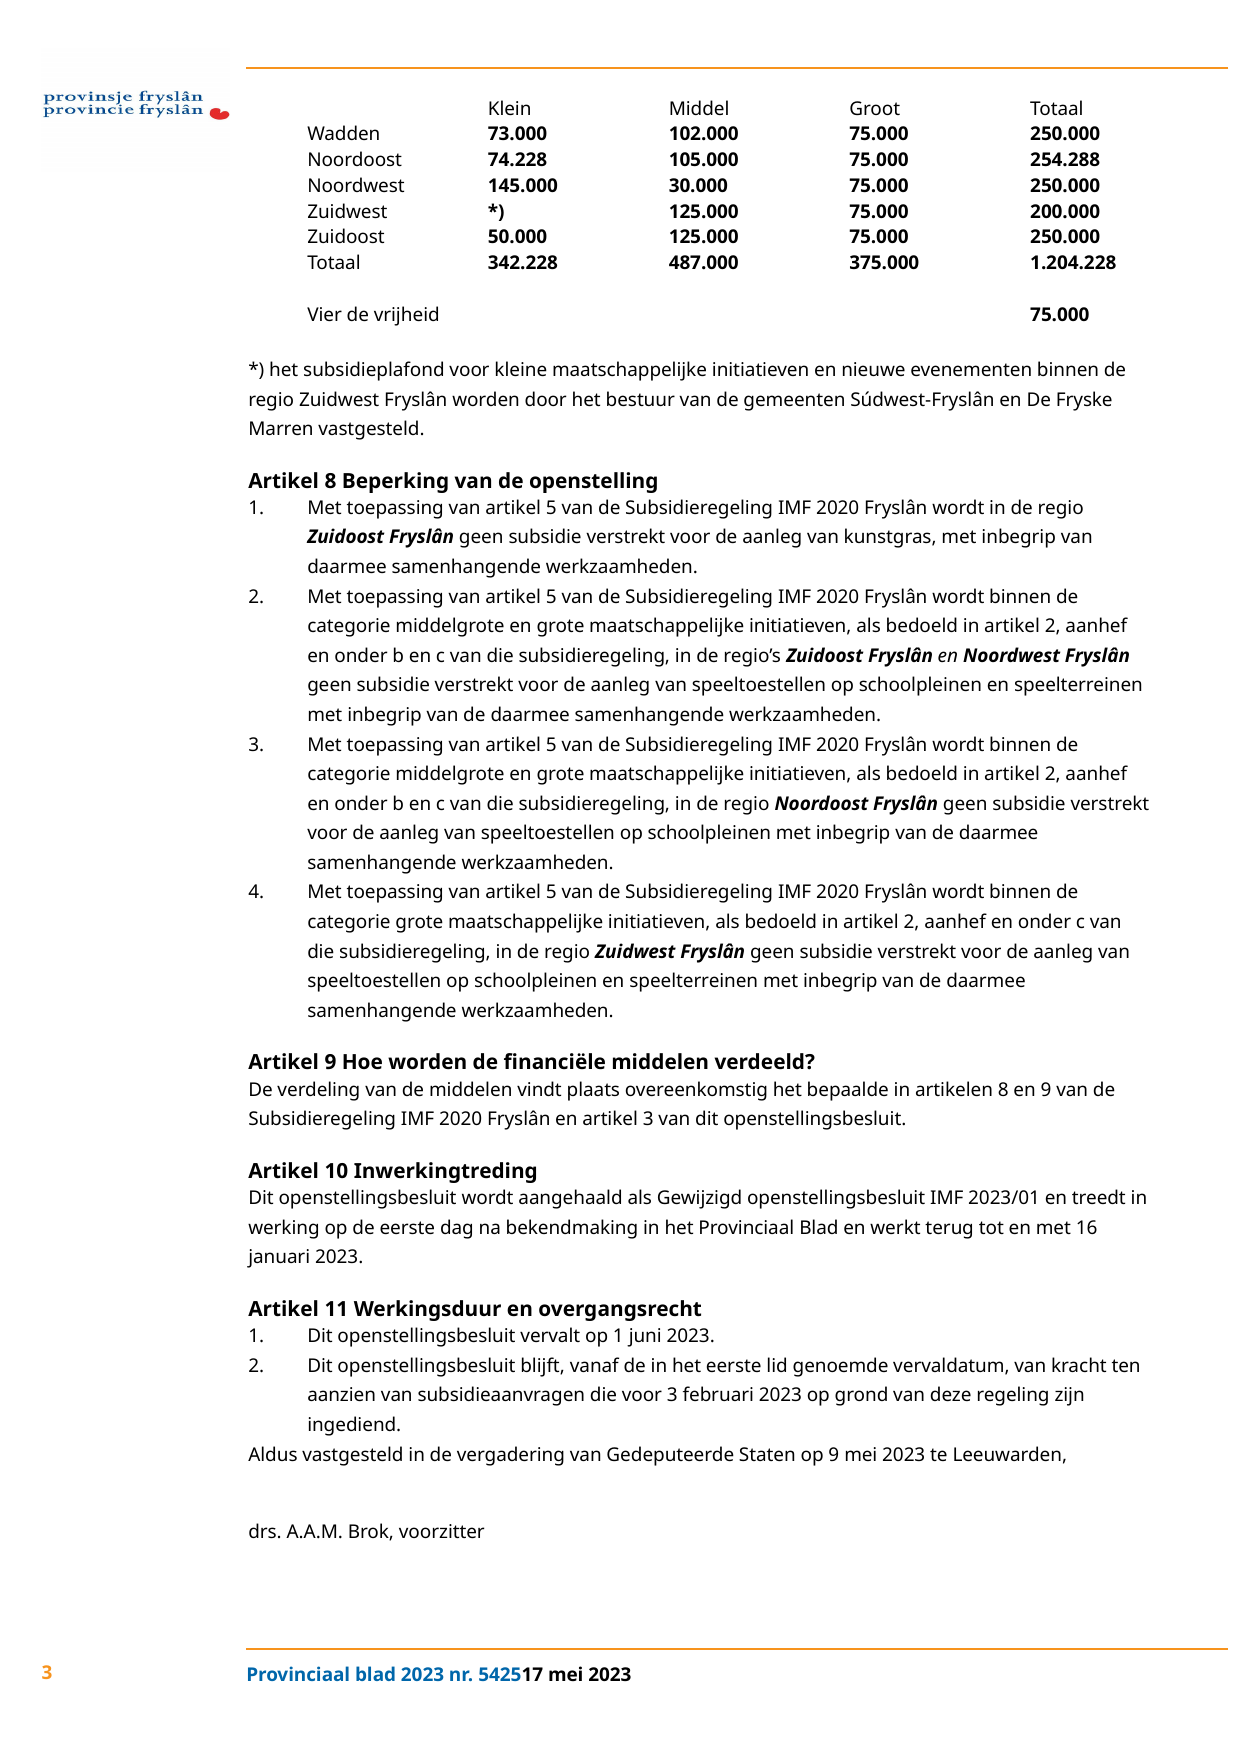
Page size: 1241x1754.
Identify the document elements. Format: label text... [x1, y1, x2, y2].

table_cell 254.288 [1030, 146, 1211, 172]
table_cell Noordwest [307, 172, 488, 198]
table_cell 75.000 [849, 146, 1030, 172]
table_cell 75.000 [849, 224, 1030, 249]
table_cell 73.000 [488, 121, 668, 146]
table_cell [669, 275, 849, 301]
table_cell 375.000 [849, 249, 1030, 275]
table_cell Noordoost [307, 146, 488, 172]
table_cell 145.000 [488, 172, 668, 198]
table_cell 75.000 [849, 121, 1030, 146]
table_cell 75.000 [849, 172, 1030, 198]
list Met toepassing van artikel 5 van de Subsidieregeling IMF 2020 Fryslân wordt binnen de categorie middelgrote en grote maatschappelijke initiatieven, als bedoeld in artikel 2, aanhef en onder b en c van die subsidieregeling, in de regio Noordoost Fryslân geen subsidie verstrekt voor de aanleg van speeltoestellen op schoolpleinen met inbegrip van de daarmee samenhangende werkzaamheden. [248, 731, 1152, 875]
table_cell Wadden [307, 121, 488, 146]
text Artikel 8 Beperking van de openstelling [248, 466, 1152, 494]
table_header [307, 95, 488, 121]
list Dit openstellingsbesluit vervalt op 1 juni 2023. [248, 1322, 1152, 1348]
table_header Klein [488, 95, 668, 121]
table_header Groot [849, 95, 1030, 121]
table_cell 125.000 [669, 198, 849, 223]
table_cell [1030, 275, 1211, 301]
table_cell 342.228 [488, 249, 668, 275]
table_cell 102.000 [669, 121, 849, 146]
list Dit openstellingsbesluit blijft, vanaf de in het eerste lid genoemde vervaldatum, van kracht ten aanzien van subsidieaanvragen die voor 3 februari 2023 op grond van deze regeling zijn ingediend. [248, 1352, 1152, 1437]
table_cell *) [488, 198, 668, 223]
table_header Totaal [1030, 95, 1211, 121]
table_cell 200.000 [1030, 198, 1211, 223]
table_cell 50.000 [488, 224, 668, 249]
table_cell 250.000 [1030, 224, 1211, 249]
table_cell [488, 301, 668, 326]
picture [41, 47, 231, 172]
text Aldus vastgesteld in de vergadering van Gedeputeerde Staten op 9 mei 2023 te Leeuwarden, [248, 1441, 1152, 1466]
text Dit openstellingsbesluit wordt aangehaald als Gewijzigd openstellingsbesluit IMF 2023/01 en treedt in werking op de eerste dag na bekendmaking in het Provinciaal Blad en werkt terug tot en met 16 januari 2023. [248, 1184, 1152, 1269]
table_cell 30.000 [669, 172, 849, 198]
table_cell Totaal [307, 249, 488, 275]
table_cell [849, 301, 1030, 326]
list Met toepassing van artikel 5 van de Subsidieregeling IMF 2020 Fryslân wordt in de regio Zuidoost Fryslân geen subsidie verstrekt voor de aanleg van kunstgras, met inbegrip van daarmee samenhangende werkzaamheden. [248, 494, 1152, 579]
table_cell [488, 275, 668, 301]
table_cell [307, 275, 488, 301]
table_cell [849, 275, 1030, 301]
table_cell [669, 301, 849, 326]
table_cell Vier de vrijheid [307, 301, 488, 326]
table_cell 487.000 [669, 249, 849, 275]
table_cell 75.000 [1030, 301, 1211, 326]
text Artikel 9 Hoe worden de financiële middelen verdeeld? [248, 1047, 1152, 1076]
table_cell 125.000 [669, 224, 849, 249]
text *) het subsidieplafond voor kleine maatschappelijke initiatieven en nieuwe evenementen binnen de regio Zuidwest Fryslân worden door het bestuur van de gemeenten Súdwest-Fryslân en De Fryske Marren vastgesteld. [248, 356, 1152, 441]
text De verdeling van de middelen vindt plaats overeenkomstig het bepaalde in artikelen 8 en 9 van de Subsidieregeling IMF 2020 Fryslân en artikel 3 van dit openstellingsbesluit. [248, 1076, 1152, 1131]
text drs. A.A.M. Brok, voorzitter [248, 1518, 1152, 1544]
table_cell 75.000 [849, 198, 1030, 223]
table_cell 105.000 [669, 146, 849, 172]
text Artikel 10 Inwerkingtreding [248, 1156, 1152, 1184]
table_cell 250.000 [1030, 121, 1211, 146]
list Met toepassing van artikel 5 van de Subsidieregeling IMF 2020 Fryslân wordt binnen de categorie middelgrote en grote maatschappelijke initiatieven, als bedoeld in artikel 2, aanhef en onder b en c van die subsidieregeling, in de regio’s Zuidoost Fryslân en Noordwest Fryslân geen subsidie verstrekt voor de aanleg van speeltoestellen op schoolpleinen en speelterreinen met inbegrip van de daarmee samenhangende werkzaamheden. [248, 583, 1152, 727]
table_cell 250.000 [1030, 172, 1211, 198]
table_cell 74.228 [488, 146, 668, 172]
table_cell Zuidwest [307, 198, 488, 223]
list Met toepassing van artikel 5 van de Subsidieregeling IMF 2020 Fryslân wordt binnen de categorie grote maatschappelijke initiatieven, als bedoeld in artikel 2, aanhef en onder c van die subsidieregeling, in de regio Zuidwest Fryslân geen subsidie verstrekt voor de aanleg van speeltoestellen op schoolpleinen en speelterreinen met inbegrip van de daarmee samenhangende werkzaamheden. [248, 879, 1152, 1023]
table_cell Zuidoost [307, 224, 488, 249]
table_header Middel [669, 95, 849, 121]
text Artikel 11 Werkingsduur en overgangsrecht [248, 1294, 1152, 1322]
table_cell 1.204.228 [1030, 249, 1211, 275]
